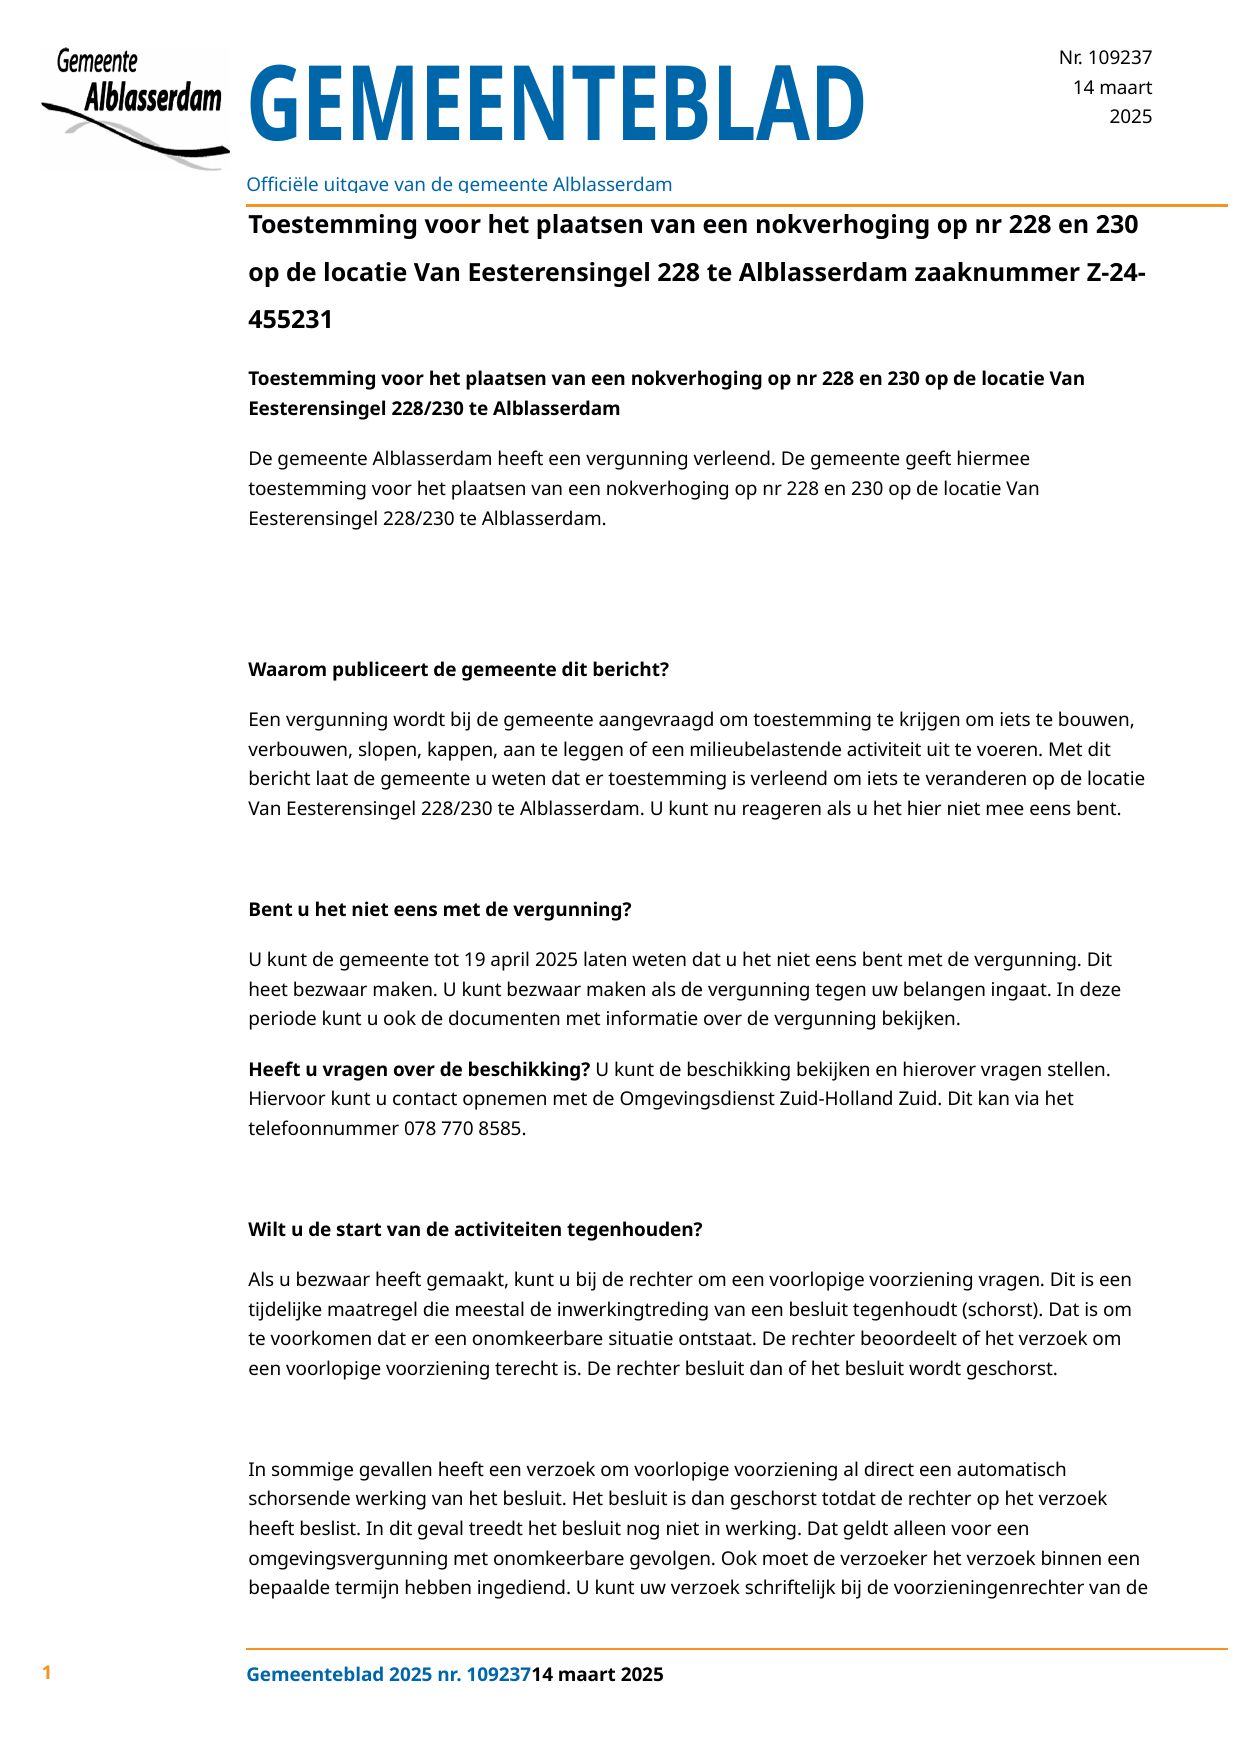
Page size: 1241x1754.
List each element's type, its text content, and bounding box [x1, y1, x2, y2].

text Wilt u de start van de activiteiten tegenhouden? [248, 1216, 1152, 1242]
text Heeft u vragen over de beschikking? U kunt de beschikking bekijken en hierover vragen stellen. Hiervoor kunt u contact opnemen met de Omgevingsdienst Zuid-Holland Zuid. Dit kan via het telefoonnummer 078 770 8585. [248, 1056, 1152, 1141]
text De gemeente Alblasserdam heeft een vergunning verleend. De gemeente geeft hiermee toestemming voor het plaatsen van een nokverhoging op nr 228 en 230 op de locatie Van Eesterensingel 228/230 te Alblasserdam. [248, 446, 1152, 530]
text Toestemming voor het plaatsen van een nokverhoging op nr 228 en 230 op de locatie Van Eesterensingel 228 te Alblasserdam zaaknummer Z-24-455231 [248, 207, 1152, 336]
text In sommige gevallen heeft een verzoek om voorlopige voorziening al direct een automatisch schorsende werking van het besluit. Het besluit is dan geschorst totdat de rechter op het verzoek heeft beslist. In dit geval treedt het besluit nog niet in werking. Dat geldt alleen voor een omgevingsvergunning met onomkeerbare gevolgen. Ook moet de verzoeker het verzoek binnen een bepaalde termijn hebben ingediend. U kunt uw verzoek schriftelijk bij de voorzieningenrechter van de [248, 1456, 1152, 1600]
text Een vergunning wordt bij de gemeente aangevraagd om toestemming te krijgen om iets te bouwen, verbouwen, slopen, kappen, aan te leggen of een milieubelastende activiteit uit te voeren. Met dit bericht laat de gemeente u weten dat er toestemming is verleend om iets te veranderen op de locatie Van Eesterensingel 228/230 te Alblasserdam. U kunt nu reageren als u het hier niet mee eens bent. [248, 706, 1152, 821]
text Bent u het niet eens met de vergunning? [248, 896, 1152, 922]
text U kunt de gemeente tot 19 april 2025 laten weten dat u het niet eens bent met de vergunning. Dit heet bezwaar maken. U kunt bezwaar maken als de vergunning tegen uw belangen ingaat. In deze periode kunt u ook de documenten met informatie over de vergunning bekijken. [248, 946, 1152, 1031]
text Als u bezwaar heeft gemaakt, kunt u bij de rechter om een voorlopige voorziening vragen. Dit is een tijdelijke maatregel die meestal de inwerkingtreding van een besluit tegenhoudt (schorst). Dat is om te voorkomen dat er een onomkeerbare situatie ontstaat. De rechter beoordeelt of het verzoek om een voorlopige voorziening terecht is. De rechter besluit dan of het besluit wordt geschorst. [248, 1266, 1152, 1381]
picture [41, 47, 231, 172]
text Toestemming voor het plaatsen van een nokverhoging op nr 228 en 230 op de locatie Van Eesterensingel 228/230 te Alblasserdam [248, 366, 1152, 421]
text Waarom publiceert de gemeente dit bericht? [248, 656, 1152, 682]
